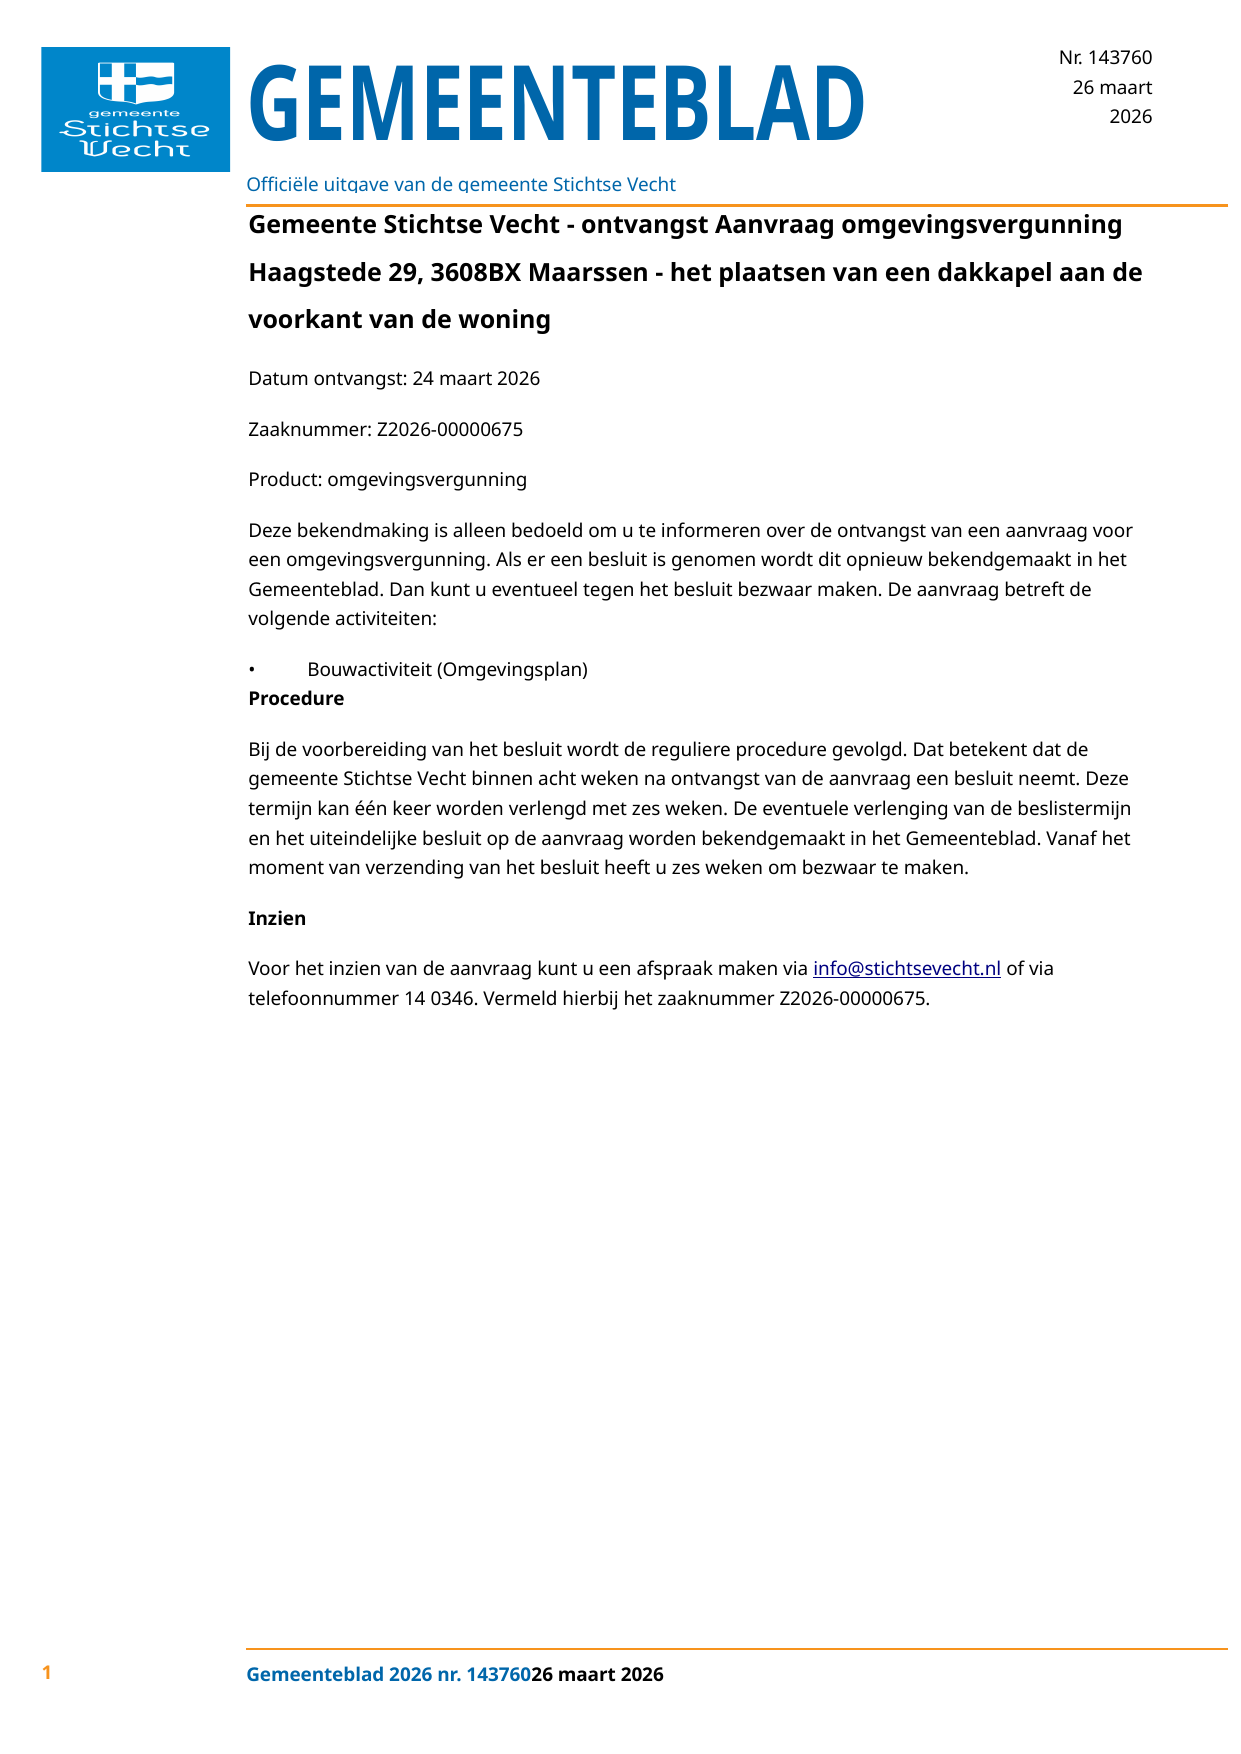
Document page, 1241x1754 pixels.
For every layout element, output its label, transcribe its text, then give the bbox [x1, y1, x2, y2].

text Procedure [248, 686, 1152, 711]
text Bij de voorbereiding van het besluit wordt de reguliere procedure gevolgd. Dat betekent dat de gemeente Stichtse Vecht binnen acht weken na ontvangst van de aanvraag een besluit neemt. Deze termijn kan één keer worden verlengd met zes weken. De eventuele verlenging van de beslistermijn en het uiteindelijke besluit op de aanvraag worden bekendgemaakt in het Gemeenteblad. Vanaf het moment van verzending van het besluit heeft u zes weken om bezwaar te maken. [248, 736, 1152, 880]
text Product: omgevingsvergunning [248, 466, 1152, 492]
text Inzien [248, 905, 1152, 930]
picture [99, 63, 135, 101]
text Voor het inzien van de aanvraag kunt u een afspraak maken via info@stichtsevecht.nl of via telefoonnummer 14 0346. Vermeld hierbij het zaaknummer Z2026-00000675. [248, 955, 1152, 1010]
picture [137, 63, 174, 103]
text Deze bekendmaking is alleen bedoeld om u te informeren over de ontvangst van een aanvraag voor een omgevingsvergunning. Als er een besluit is genomen wordt dit opnieuw bekendgemaakt in het Gemeenteblad. Dan kunt u eventueel tegen het besluit bezwaar maken. De aanvraag betreft de volgende activiteiten: [248, 517, 1152, 631]
text Gemeente Stichtse Vecht - ontvangst Aanvraag omgevingsvergunning Haagstede 29, 3608BX Maarssen - het plaatsen van een dakkapel aan de voorkant van de woning [248, 207, 1152, 336]
list Bouwactiviteit (Omgevingsplan) [248, 656, 1152, 682]
text Datum ontvangst: 24 maart 2026 [248, 366, 1152, 391]
text Zaaknummer: Z2026-00000675 [248, 416, 1152, 442]
